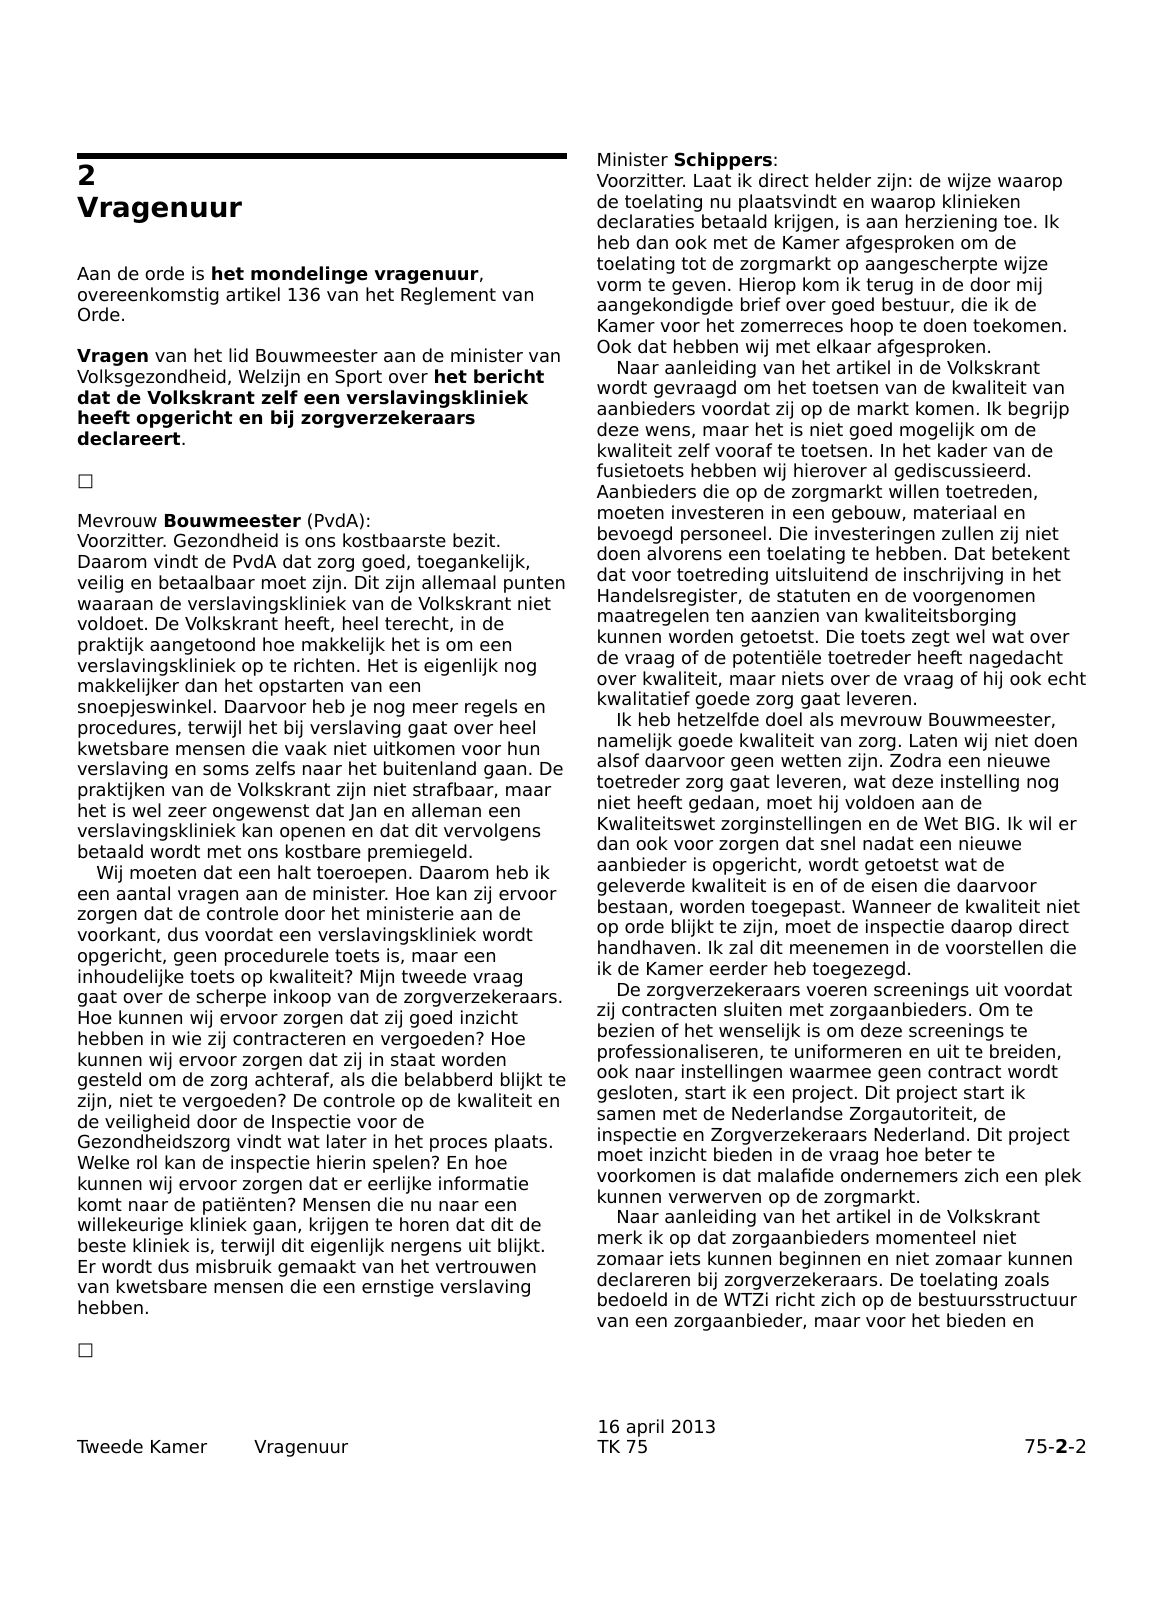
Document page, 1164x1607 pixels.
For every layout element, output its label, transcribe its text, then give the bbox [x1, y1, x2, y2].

text Ik heb hetzelfde doel als mevrouw Bouwmeester, namelijk goede kwaliteit van zorg. Laten wij niet doen alsof daarvoor geen wetten zijn. Zodra een nieuwe toetreder zorg gaat leveren, wat deze instelling nog niet heeft gedaan, moet hij voldoen aan de Kwaliteitswet zorginstellingen en de Wet BIG. Ik wil er dan ook voor zorgen dat snel nadat een nieuwe aanbieder is opgericht, wordt getoetst wat de geleverde kwaliteit is en of de eisen die daarvoor bestaan, worden toegepast. Wanneer de kwaliteit niet op orde blijkt te zijn, moet de inspectie daarop direct handhaven. Ik zal dit meenemen in de voorstellen die ik de Kamer eerder heb toegezegd. [596, 710, 1087, 979]
text □ [77, 470, 567, 490]
text Minister Schippers: [596, 150, 1087, 171]
text Mevrouw Bouwmeester (PvdA): [77, 510, 567, 531]
text Naar aanleiding van het artikel in de Volkskrant merk ik op dat zorgaanbieders momenteel niet zomaar iets kunnen beginnen en niet zomaar kunnen declareren bij zorgverzekeraars. De toelating zoals bedoeld in de WTZi richt zich op de bestuursstructuur van een zorgaanbieder, maar voor het bieden en [596, 1207, 1087, 1332]
text Wij moeten dat een halt toeroepen. Daarom heb ik een aantal vragen aan de minister. Hoe kan zij ervoor zorgen dat de controle door het ministerie aan de voorkant, dus voordat een verslavingskliniek wordt opgericht, geen procedurele toets is, maar een inhoudelijke toets op kwaliteit? Mijn tweede vraag gaat over de scherpe inkoop van de zorgverzekeraars. Hoe kunnen wij ervoor zorgen dat zij goed inzicht hebben in wie zij contracteren en vergoeden? Hoe kunnen wij ervoor zorgen dat zij in staat worden gesteld om de zorg achteraf, als die belabberd blijkt te zijn, niet te vergoeden? De controle op de kwaliteit en de veiligheid door de Inspectie voor de Gezondheidszorg vindt wat later in het proces plaats. Welke rol kan de inspectie hierin spelen? En hoe kunnen wij ervoor zorgen dat er eerlijke informatie komt naar de patiënten? Mensen die nu naar een willekeurige kliniek gaan, krijgen te horen dat dit de beste kliniek is, terwijl dit eigenlijk nergens uit blijkt. Er wordt dus misbruik gemaakt van het vertrouwen van kwetsbare mensen die een ernstige verslaving hebben. [77, 863, 567, 1319]
text Aan de orde is het mondelinge vragenuur, overeenkomstig artikel 136 van het Reglement van Orde. [77, 264, 567, 326]
text Vragen van het lid Bouwmeester aan de minister van Volksgezondheid, Welzijn en Sport over het bericht dat de Volkskrant zelf een verslavingskliniek heeft opgericht en bij zorgverzekeraars declareert. [77, 346, 567, 450]
text Naar aanleiding van het artikel in de Volkskrant wordt gevraagd om het toetsen van de kwaliteit van aanbieders voordat zij op de markt komen. Ik begrijp deze wens, maar het is niet goed mogelijk om de kwaliteit zelf vooraf te toetsen. In het kader van de fusietoets hebben wij hierover al gediscussieerd. Aanbieders die op de zorgmarkt willen toetreden, moeten investeren in een gebouw, materiaal en bevoegd personeel. Die investeringen zullen zij niet doen alvorens een toelating te hebben. Dat betekent dat voor toetreding uitsluitend de inschrijving in het Handelsregister, de statuten en de voorgenomen maatregelen ten aanzien van kwaliteitsborging kunnen worden getoetst. Die toets zegt wel wat over de vraag of de potentiële toetreder heeft nagedacht over kwaliteit, maar niets over de vraag of hij ook echt kwalitatief goede zorg gaat leveren. [596, 357, 1087, 710]
text Voorzitter. Gezondheid is ons kostbaarste bezit. Daarom vindt de PvdA dat zorg goed, toegankelijk, veilig en betaalbaar moet zijn. Dit zijn allemaal punten waaraan de verslavingskliniek van de Volkskrant niet voldoet. De Volkskrant heeft, heel terecht, in de praktijk aangetoond hoe makkelijk het is om een verslavingskliniek op te richten. Het is eigenlijk nog makkelijker dan het opstarten van een snoepjeswinkel. Daarvoor heb je nog meer regels en procedures, terwijl het bij verslaving gaat over heel kwetsbare mensen die vaak niet uitkomen voor hun verslaving en soms zelfs naar het buitenland gaan. De praktijken van de Volkskrant zijn niet strafbaar, maar het is wel zeer ongewenst dat Jan en alleman een verslavingskliniek kan openen en dat dit vervolgens betaald wordt met ons kostbare premiegeld. [77, 531, 567, 863]
text □ [77, 1339, 567, 1359]
text De zorgverzekeraars voeren screenings uit voordat zij contracten sluiten met zorgaanbieders. Om te bezien of het wenselijk is om deze screenings te professionaliseren, te uniformeren en uit te breiden, ook naar instellingen waarmee geen contract wordt gesloten, start ik een project. Dit project start ik samen met de Nederlandse Zorgautoriteit, de inspectie en Zorgverzekeraars Nederland. Dit project moet inzicht bieden in de vraag hoe beter te voorkomen is dat malafide ondernemers zich een plek kunnen verwerven op de zorgmarkt. [596, 979, 1087, 1207]
title 2 Vragenuur [77, 159, 567, 224]
text Voorzitter. Laat ik direct helder zijn: de wijze waarop de toelating nu plaatsvindt en waarop klinieken declaraties betaald krijgen, is aan herziening toe. Ik heb dan ook met de Kamer afgesproken om de toelating tot de zorgmarkt op aangescherpte wijze vorm te geven. Hierop kom ik terug in de door mij aangekondigde brief over goed bestuur, die ik de Kamer voor het zomerreces hoop te doen toekomen. Ook dat hebben wij met elkaar afgesproken. [596, 171, 1087, 357]
